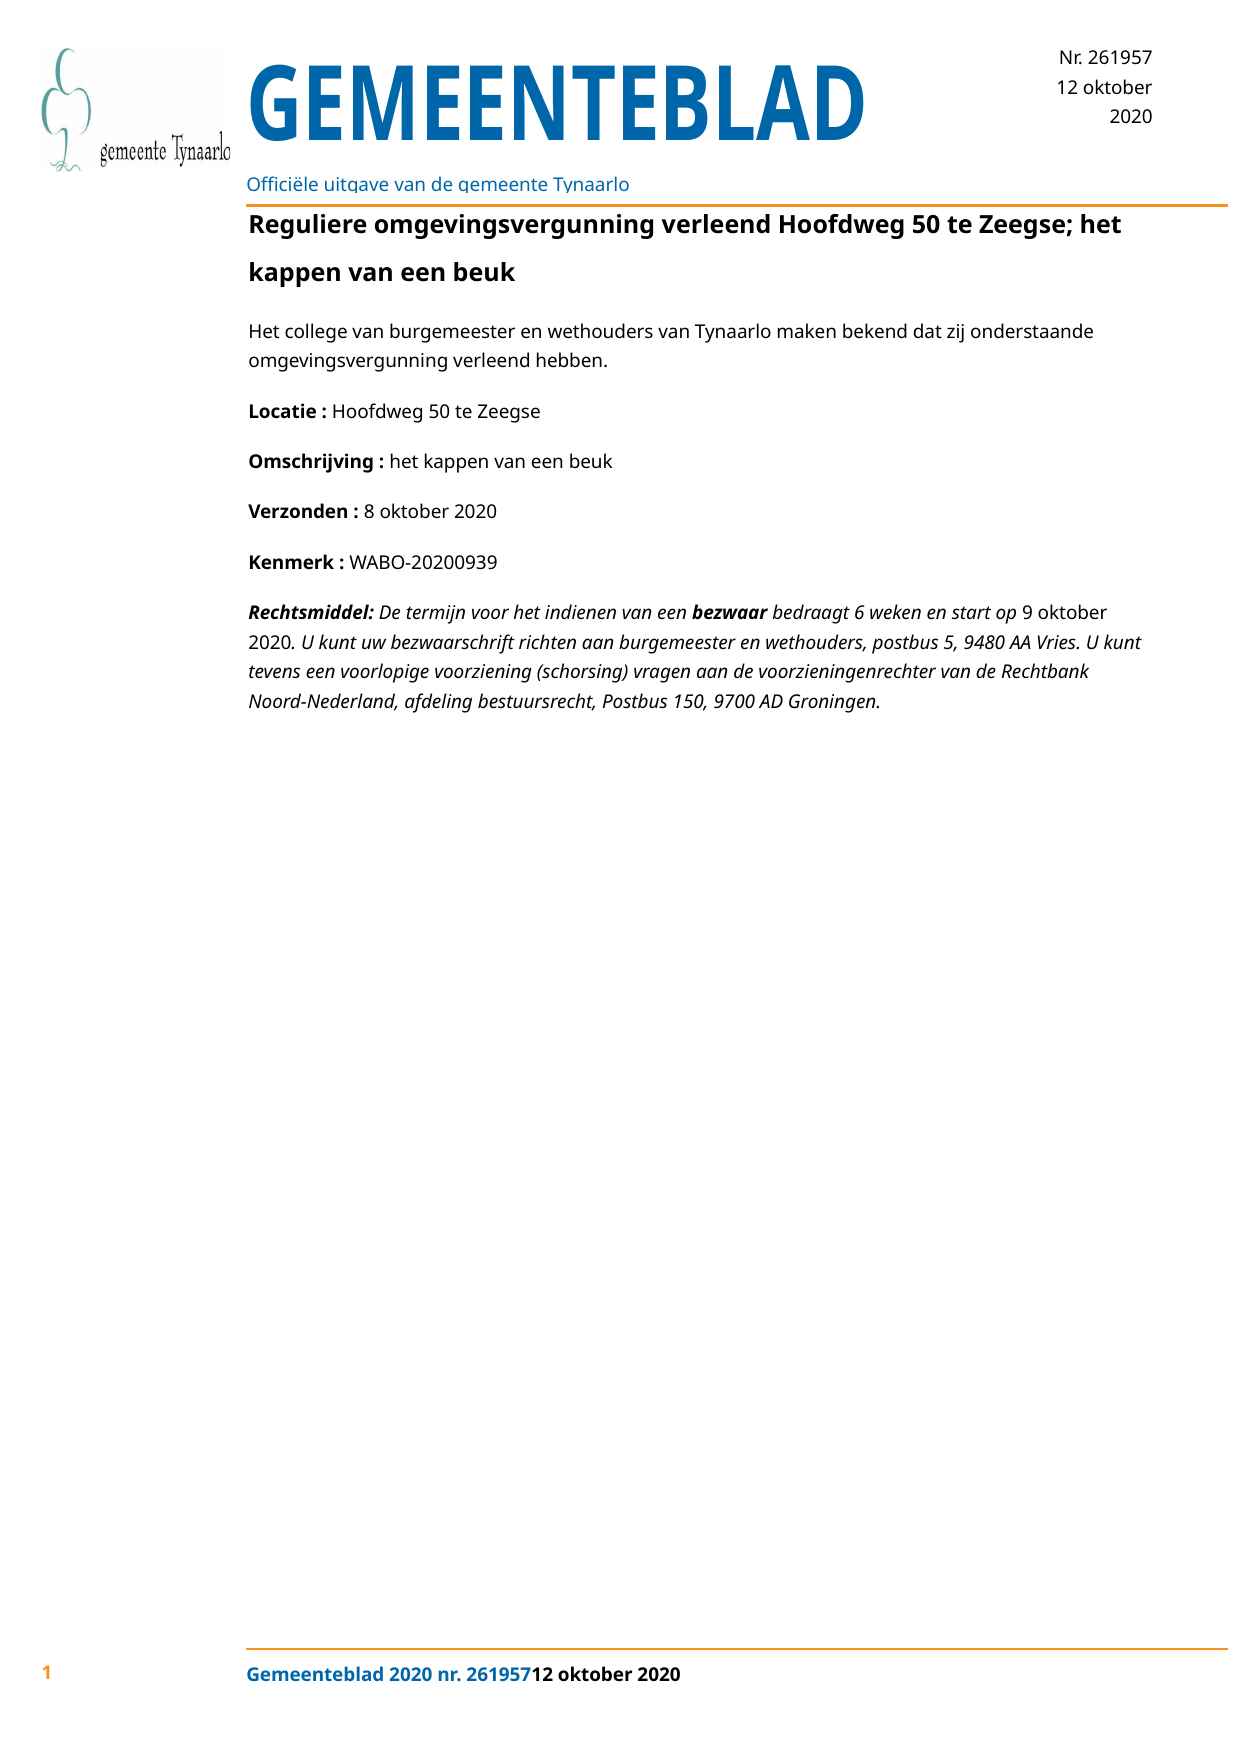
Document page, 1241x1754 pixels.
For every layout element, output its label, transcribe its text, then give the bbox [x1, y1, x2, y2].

text Verzonden : 8 oktober 2020 [248, 499, 1152, 524]
text Kenmerk : WABO-20200939 [248, 549, 1152, 575]
picture [41, 47, 231, 172]
text Omschrijving : het kappen van een beuk [248, 448, 1152, 474]
text Locatie : Hoofdweg 50 te Zeegse [248, 398, 1152, 424]
text Reguliere omgevingsvergunning verleend Hoofdweg 50 te Zeegse; het kappen van een beuk [248, 207, 1152, 288]
text Het college van burgemeester en wethouders van Tynaarlo maken bekend dat zij onderstaande omgevingsvergunning verleend hebben. [248, 318, 1152, 373]
text Rechtsmiddel: De termijn voor het indienen van een bezwaar bedraagt 6 weken en start op 9 oktober 2020. U kunt uw bezwaarschrift richten aan burgemeester en wethouders, postbus 5, 9480 AA Vries. U kunt tevens een voorlopige voorziening (schorsing) vragen aan de voorzieningenrechter van de Rechtbank Noord-Nederland, afdeling bestuursrecht, Postbus 150, 9700 AD Groningen. [248, 599, 1152, 714]
